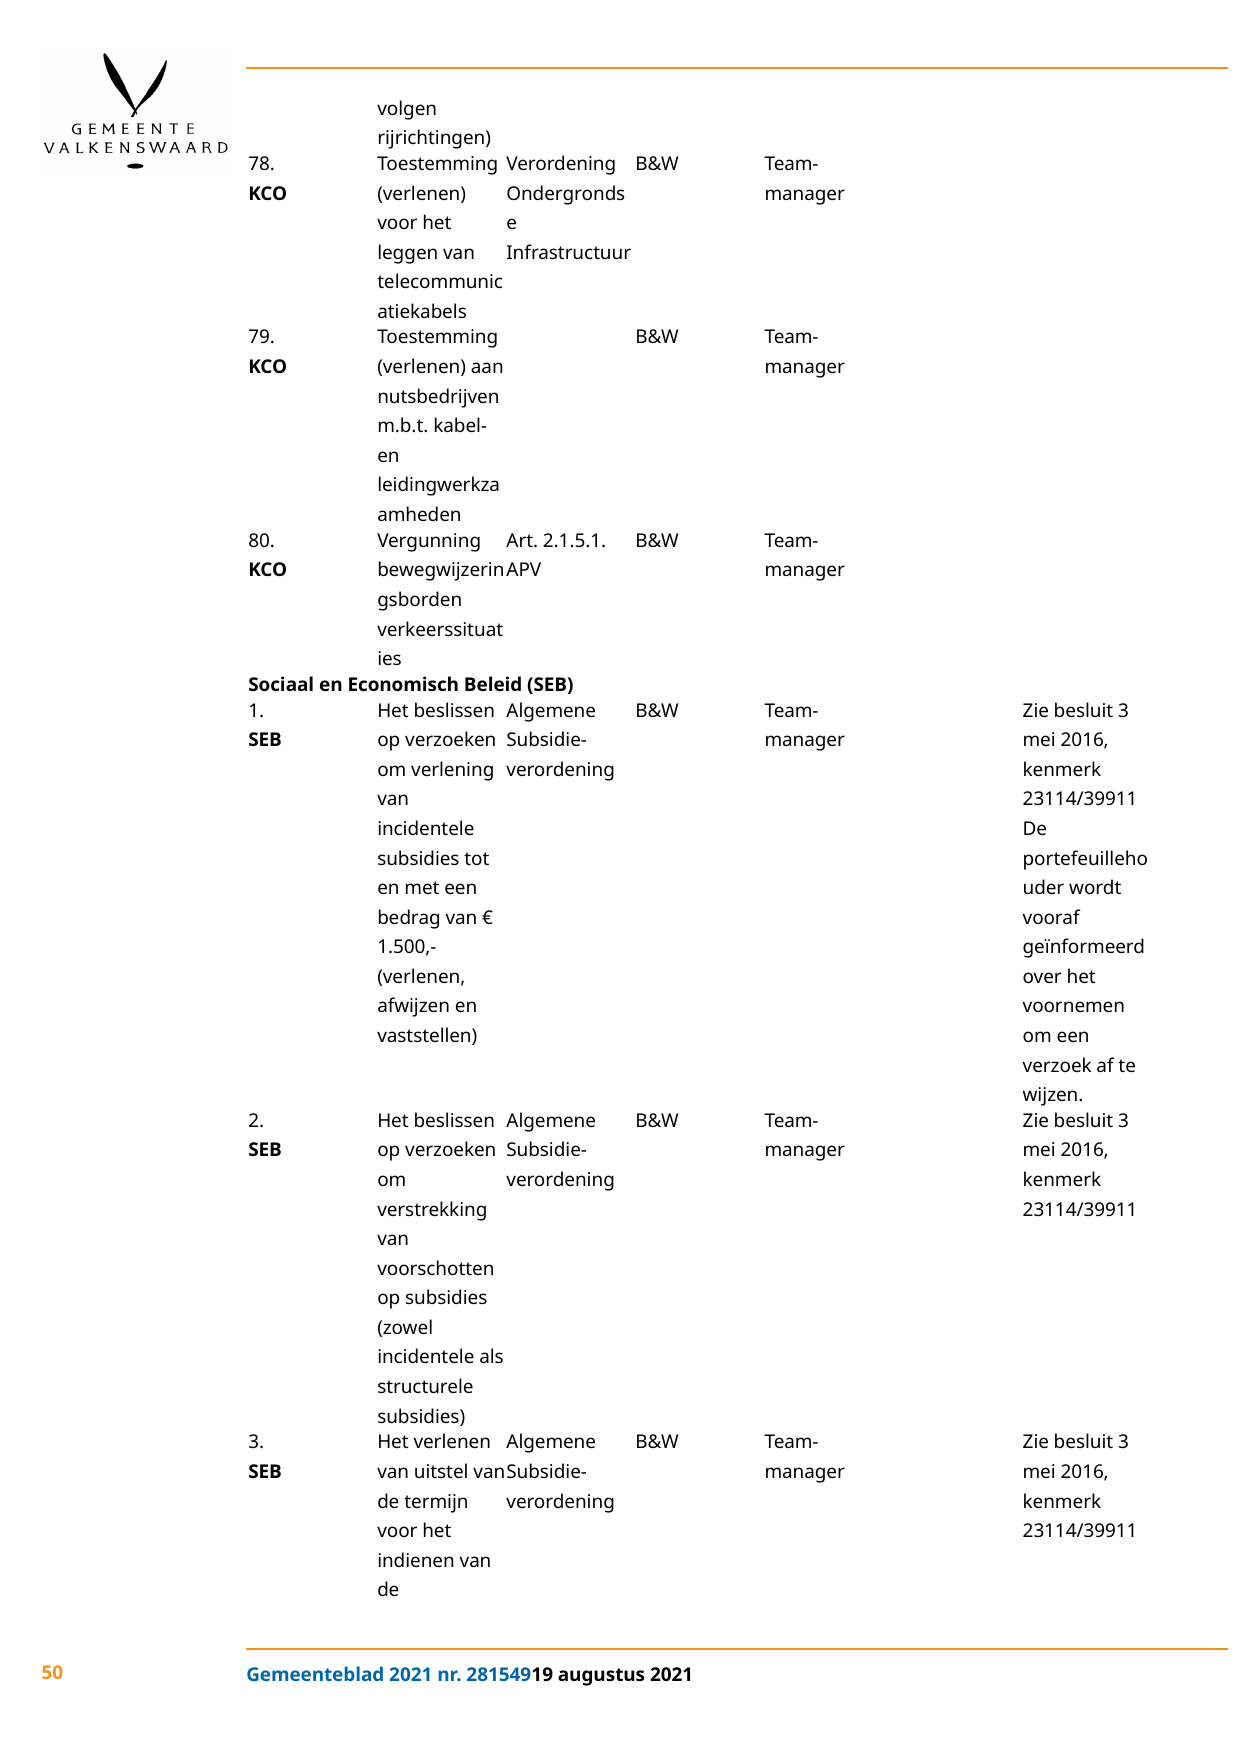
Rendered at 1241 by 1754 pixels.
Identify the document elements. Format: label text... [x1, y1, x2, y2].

table_cell Vergunning bewegwijzeringsborden verkeerssituaties [377, 527, 506, 671]
table_cell B&W [635, 697, 764, 1107]
table_cell [894, 150, 1022, 324]
table_cell Team- manager [764, 1429, 893, 1602]
table_cell 80. KCO [248, 527, 377, 671]
table_cell [894, 324, 1022, 527]
table_cell 79. KCO [248, 324, 377, 527]
table_cell Team- manager [764, 150, 893, 324]
table_cell Sociaal en Economisch Beleid (SEB) [248, 671, 1152, 697]
table_cell 78. KCO [248, 150, 377, 324]
table_cell [1023, 324, 1152, 527]
table_cell Team- manager [764, 527, 893, 671]
table_cell Toestemming (verlenen) voor het leggen van telecommunicatiekabels [377, 150, 506, 324]
table_cell [1023, 95, 1152, 150]
table_cell Algemene Subsidie-verordening [506, 1429, 635, 1602]
table_cell [894, 95, 1022, 150]
table_cell [1023, 527, 1152, 671]
table_cell Zie besluit 3 mei 2016, kenmerk 23114/39911 [1023, 1429, 1152, 1602]
table_cell B&W [635, 1107, 764, 1429]
table_cell [506, 324, 635, 527]
table_cell [506, 95, 635, 150]
table_cell [894, 1107, 1022, 1429]
table_cell Team- manager [764, 697, 893, 1107]
table_cell [764, 95, 893, 150]
table_cell [635, 95, 764, 150]
table_cell Verordening Ondergrondse Infrastructuur [506, 150, 635, 324]
table_cell B&W [635, 1429, 764, 1602]
table_cell Het verlenen van uitstel van de termijn voor het indienen van de [377, 1429, 506, 1602]
table_cell Art. 2.1.5.1. APV [506, 527, 635, 671]
table_cell 1. SEB [248, 697, 377, 1107]
table_cell [894, 697, 1022, 1107]
table_cell [1023, 150, 1152, 324]
table_cell Algemene Subsidie-verordening [506, 1107, 635, 1429]
table_cell Algemene Subsidie-verordening [506, 697, 635, 1107]
table_cell B&W [635, 324, 764, 527]
table_cell Toestemming (verlenen) aan nutsbedrijven m.b.t. kabel- en leidingwerkzaamheden [377, 324, 506, 527]
table_cell Zie besluit 3 mei 2016, kenmerk 23114/39911 [1023, 1107, 1152, 1429]
table_cell [894, 527, 1022, 671]
table_cell 3. SEB [248, 1429, 377, 1602]
table_cell 2. SEB [248, 1107, 377, 1429]
table_cell Team-manager [764, 1107, 893, 1429]
table_cell Het beslissen op verzoeken om verstrekking van voorschotten op subsidies (zowel incidentele als structurele subsidies) [377, 1107, 506, 1429]
table_cell Zie besluit 3 mei 2016, kenmerk 23114/39911 De portefeuillehouder wordt vooraf geïnformeerd over het voornemen om een verzoek af te wijzen. [1023, 697, 1152, 1107]
table_cell volgen rijrichtingen) [377, 95, 506, 150]
table_cell [248, 95, 377, 150]
table_cell [894, 1429, 1022, 1602]
table_cell Het beslissen op verzoeken om verlening van incidentele subsidies tot en met een bedrag van € 1.500,- (verlenen, afwijzen en vaststellen) [377, 697, 506, 1107]
table_cell B&W [635, 150, 764, 324]
table_cell Team- manager [764, 324, 893, 527]
table_cell B&W [635, 527, 764, 671]
picture [41, 47, 231, 172]
